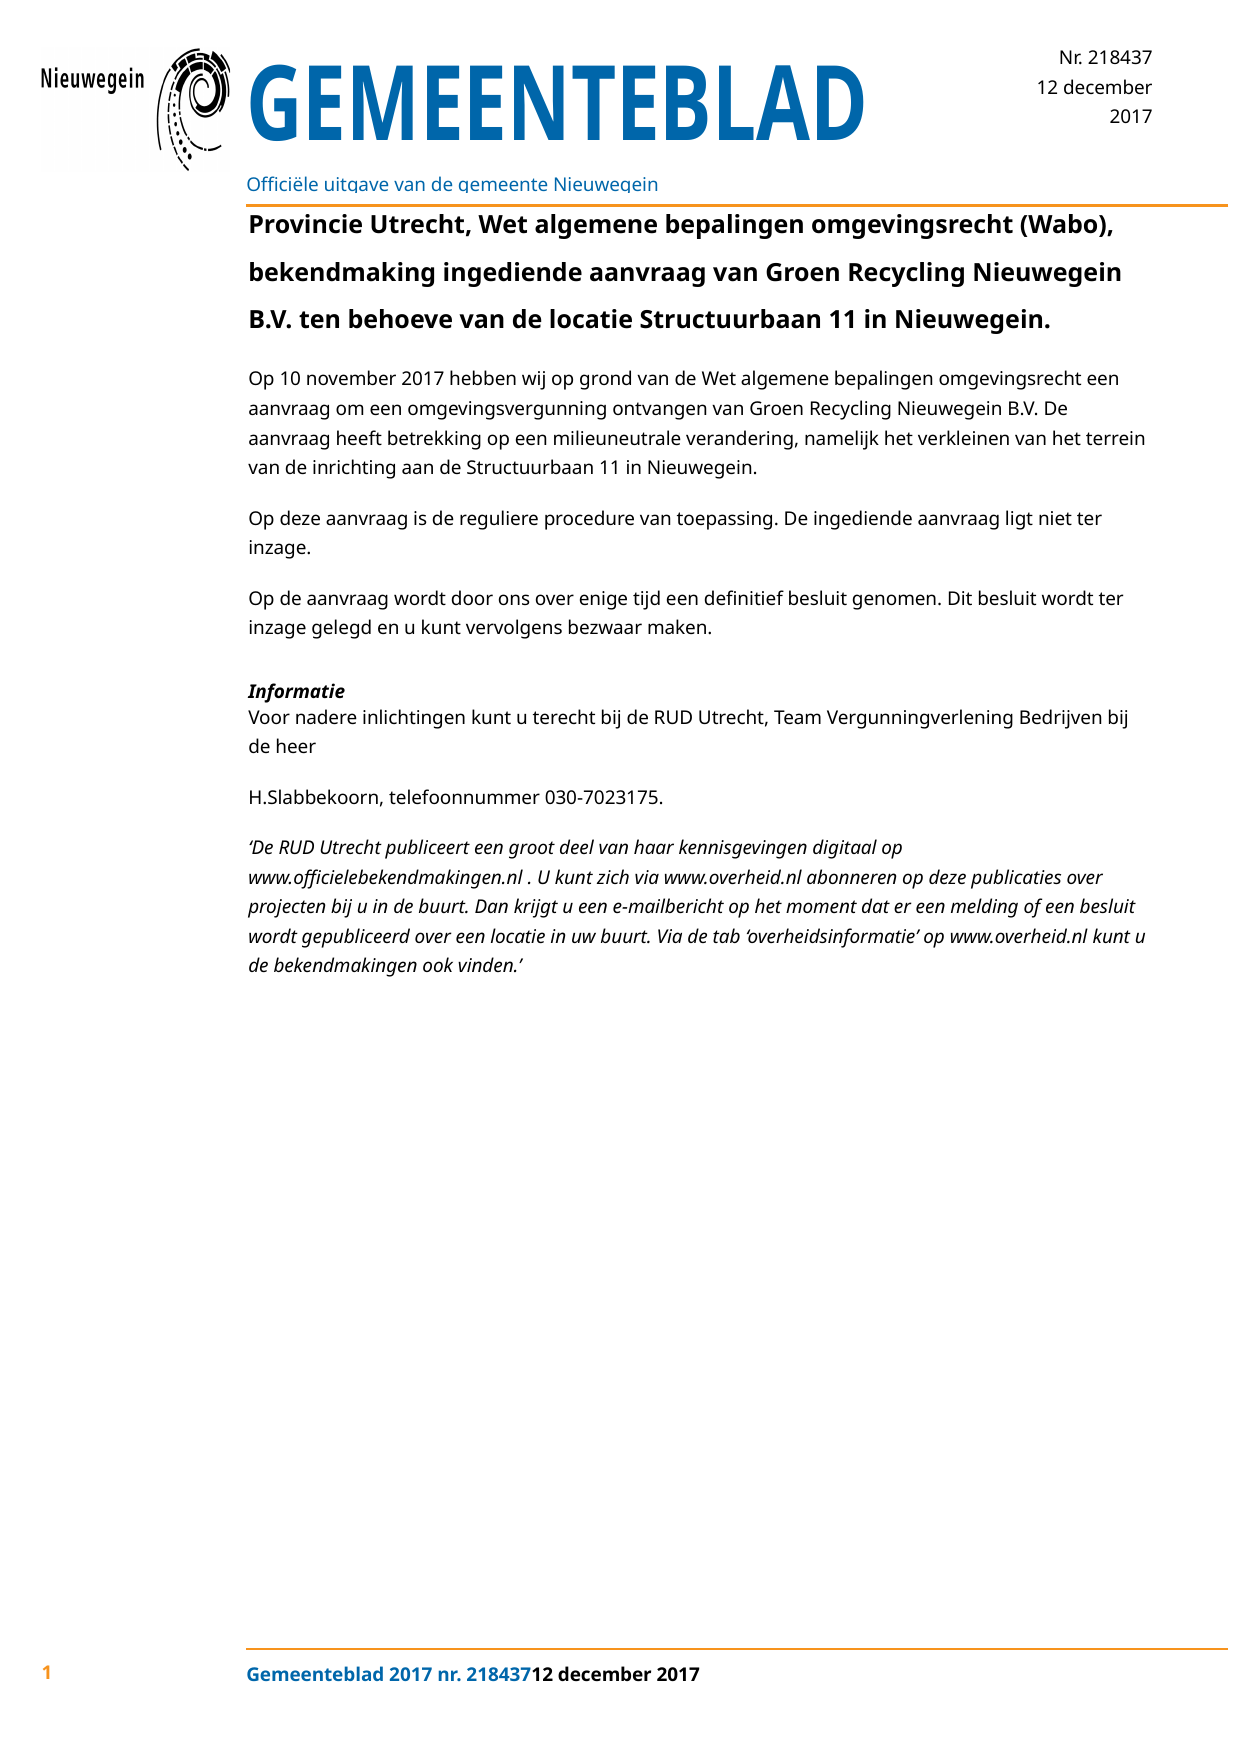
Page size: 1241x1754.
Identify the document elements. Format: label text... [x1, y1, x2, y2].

text Op de aanvraag wordt door ons over enige tijd een definitief besluit genomen. Dit besluit wordt ter inzage gelegd en u kunt vervolgens bezwaar maken. [248, 585, 1152, 640]
text H.Slabbekoorn, telefoonnummer 030-7023175. [248, 784, 1152, 810]
text Informatie [248, 678, 1152, 704]
picture [41, 47, 231, 172]
text Op deze aanvraag is de reguliere procedure van toepassing. De ingediende aanvraag ligt niet ter inzage. [248, 505, 1152, 560]
text Op 10 november 2017 hebben wij op grond van de Wet algemene bepalingen omgevingsrecht een aanvraag om een omgevingsvergunning ontvangen van Groen Recycling Nieuwegein B.V. De aanvraag heeft betrekking op een milieuneutrale verandering, namelijk het verkleinen van het terrein van de inrichting aan de Structuurbaan 11 in Nieuwegein. [248, 366, 1152, 480]
text Voor nadere inlichtingen kunt u terecht bij de RUD Utrecht, Team Vergunningverlening Bedrijven bij de heer [248, 704, 1152, 759]
text ‘De RUD Utrecht publiceert een groot deel van haar kennisgevingen digitaal op www.officielebekendmakingen.nl . U kunt zich via www.overheid.nl abonneren op deze publicaties over projecten bij u in de buurt. Dan krijgt u een e-mailbericht op het moment dat er een melding of een besluit wordt gepubliceerd over een locatie in uw buurt. Via de tab ‘overheidsinformatie’ op www.overheid.nl kunt u de bekendmakingen ook vinden.’ [248, 834, 1152, 978]
text Provincie Utrecht, Wet algemene bepalingen omgevingsrecht (Wabo), bekendmaking ingediende aanvraag van Groen Recycling Nieuwegein B.V. ten behoeve van de locatie Structuurbaan 11 in Nieuwegein. [248, 207, 1152, 336]
